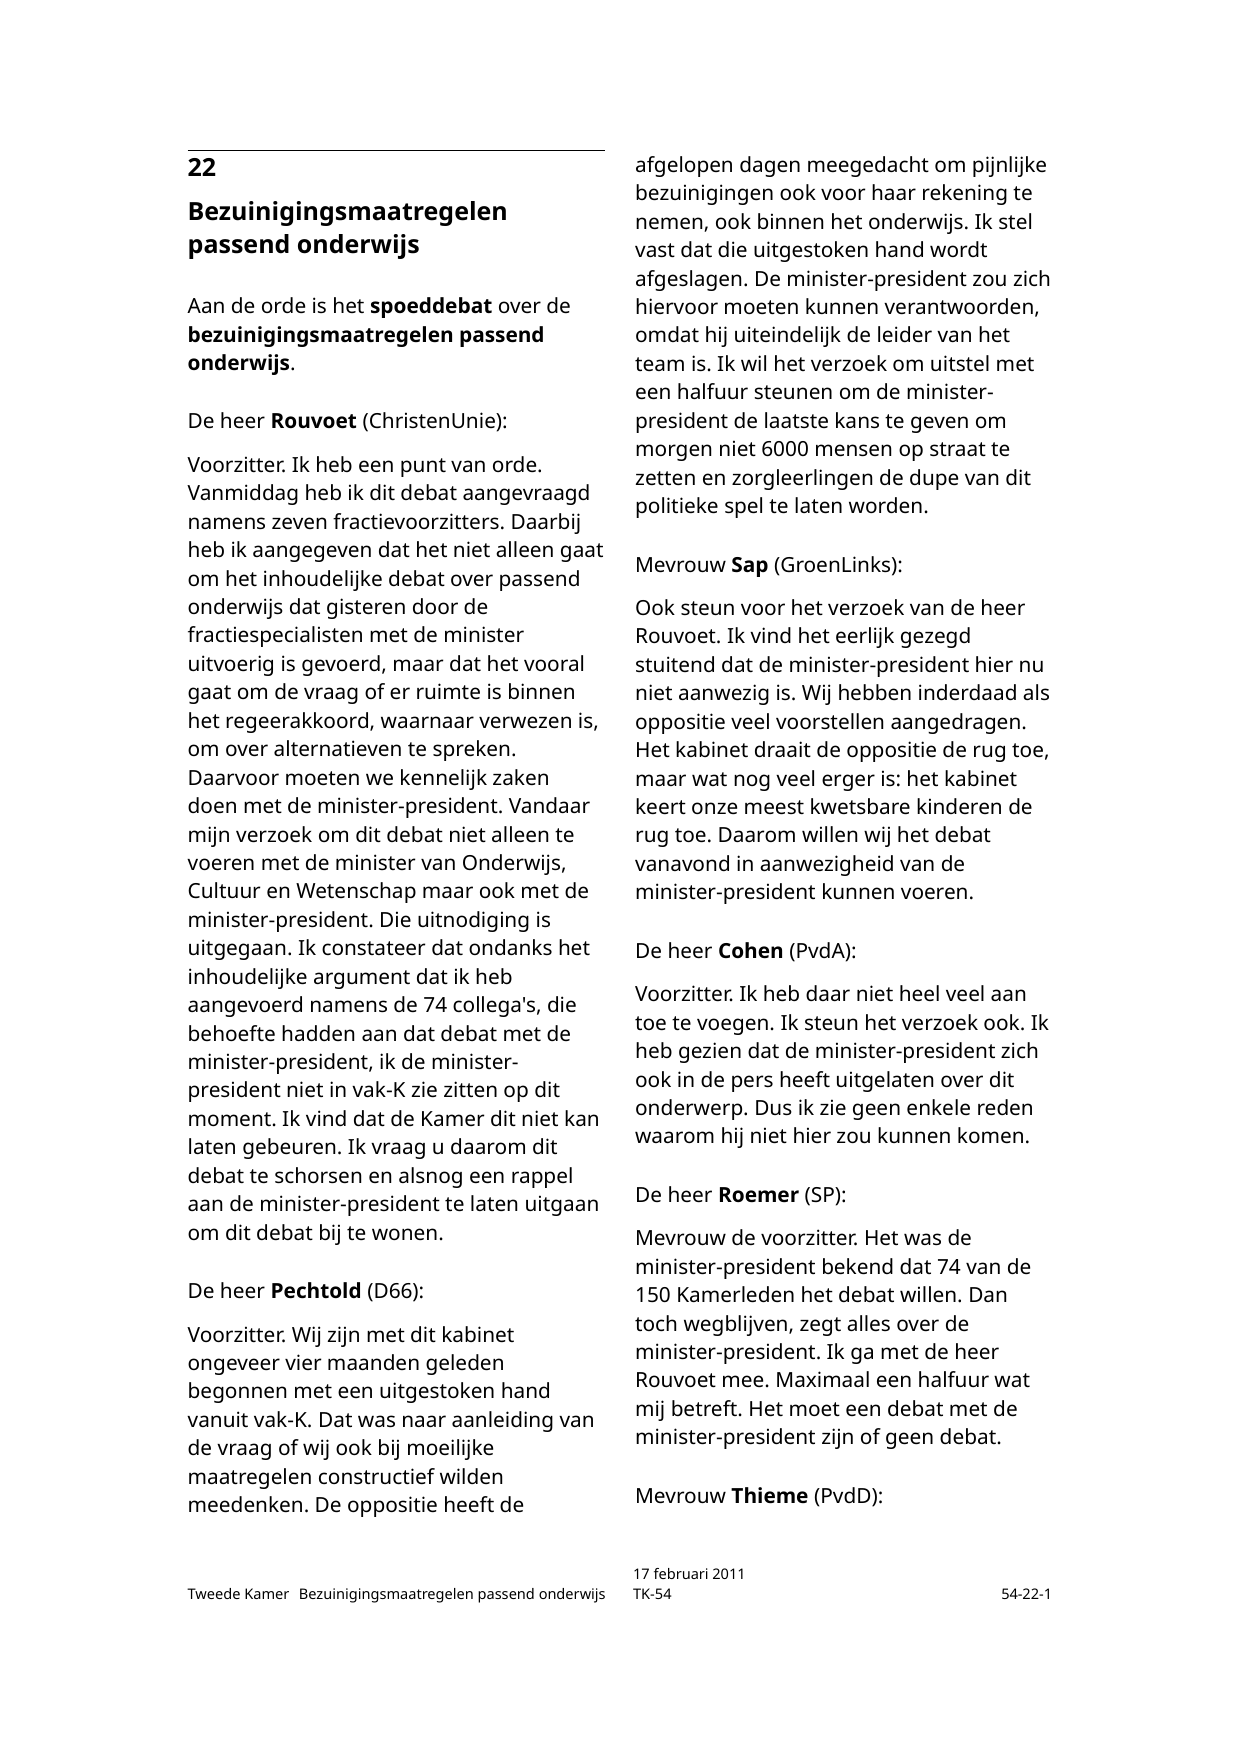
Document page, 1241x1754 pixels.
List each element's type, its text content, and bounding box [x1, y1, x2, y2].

text Aan de orde is het spoeddebat over de bezuinigingsmaatregelen passend onderwijs. [187, 291, 605, 377]
text Voorzitter. Ik heb daar niet heel veel aan toe te voegen. Ik steun het verzoek ook. Ik heb gezien dat de minister-president zich ook in de pers heeft uitgelaten over dit onderwerp. Dus ik zie geen enkele reden waarom hij niet hier zou kunnen komen. [635, 979, 1053, 1150]
text afgelopen dagen meegedacht om pijnlijke bezuinigingen ook voor haar rekening te nemen, ook binnen het onderwijs. Ik stel vast dat die uitgestoken hand wordt afgeslagen. De minister-president zou zich hiervoor moeten kunnen verantwoorden, omdat hij uiteindelijk de leider van het team is. Ik wil het verzoek om uitstel met een halfuur steunen om de minister-president de laatste kans te geven om morgen niet 6000 mensen op straat te zetten en zorgleerlingen de dupe van dit politieke spel te laten worden. [635, 150, 1053, 520]
text De heer Cohen (PvdA): [635, 936, 1053, 964]
text Ook steun voor het verzoek van de heer Rouvoet. Ik vind het eerlijk gezegd stuitend dat de minister-president hier nu niet aanwezig is. Wij hebben inderdaad als oppositie veel voorstellen aangedragen. Het kabinet draait de oppositie de rug toe, maar wat nog veel erger is: het kabinet keert onze meest kwetsbare kinderen de rug toe. Daarom willen wij het debat vanavond in aanwezigheid van de minister-president kunnen voeren. [635, 593, 1053, 906]
text Mevrouw de voorzitter. Het was de minister-president bekend dat 74 van de 150 Kamerleden het debat willen. Dan toch wegblijven, zegt alles over de minister-president. Ik ga met de heer Rouvoet mee. Maximaal een halfuur wat mij betreft. Het moet een debat met de minister-president zijn of geen debat. [635, 1223, 1053, 1451]
text Mevrouw Thieme (PvdD): [635, 1481, 1053, 1509]
text Mevrouw Sap (GroenLinks): [635, 550, 1053, 578]
text Bezuinigingsmaatregelen passend onderwijs [187, 193, 605, 261]
text Voorzitter. Ik heb een punt van orde. Vanmiddag heb ik dit debat aangevraagd namens zeven fractievoorzitters. Daarbij heb ik aangegeven dat het niet alleen gaat om het inhoudelijke debat over passend onderwijs dat gisteren door de fractiespecialisten met de minister uitvoerig is gevoerd, maar dat het vooral gaat om de vraag of er ruimte is binnen het regeerakkoord, waarnaar verwezen is, om over alternatieven te spreken. Daarvoor moeten we kennelijk zaken doen met de minister-president. Vandaar mijn verzoek om dit debat niet alleen te voeren met de minister van Onderwijs, Cultuur en Wetenschap maar ook met de minister-president. Die uitnodiging is uitgegaan. Ik constateer dat ondanks het inhoudelijke argument dat ik heb aangevoerd namens de 74 collega's, die behoefte hadden aan dat debat met de minister-president, ik de minister-president niet in vak-K zie zitten op dit moment. Ik vind dat de Kamer dit niet kan laten gebeuren. Ik vraag u daarom dit debat te schorsen en alsnog een rappel aan de minister-president te laten uitgaan om dit debat bij te wonen. [187, 450, 605, 1246]
text Voorzitter. Wij zijn met dit kabinet ongeveer vier maanden geleden begonnen met een uitgestoken hand vanuit vak-K. Dat was naar aanleiding van de vraag of wij ook bij moeilijke maatregelen constructief wilden meedenken. De oppositie heeft de [187, 1320, 605, 1519]
text De heer Rouvoet (ChristenUnie): [187, 407, 605, 435]
text De heer Pechtold (D66): [187, 1276, 605, 1305]
text De heer Roemer (SP): [635, 1180, 1053, 1208]
text 22 [187, 151, 605, 184]
